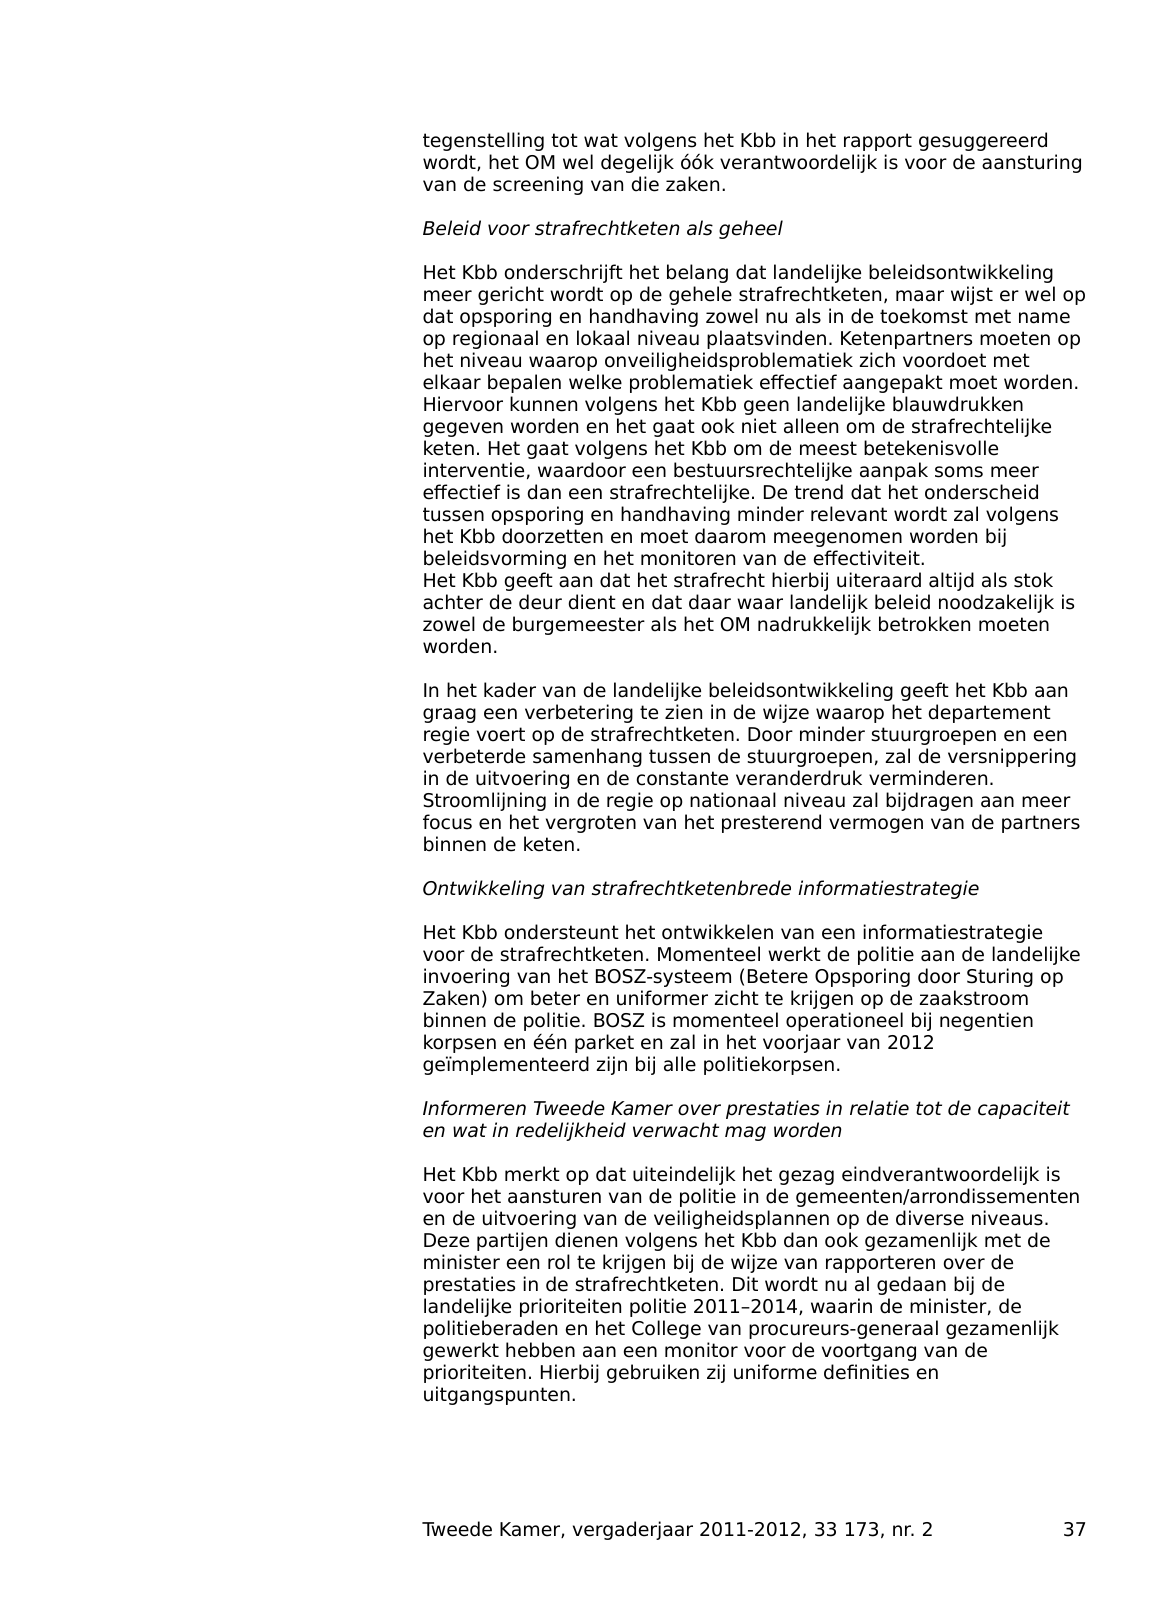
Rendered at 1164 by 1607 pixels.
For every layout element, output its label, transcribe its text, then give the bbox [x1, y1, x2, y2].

text Het Kbb onderschrijft het belang dat landelijke beleidsontwikkeling meer gericht wordt op de gehele strafrechtketen, maar wijst er wel op dat opsporing en handhaving zowel nu als in de toekomst met name op regionaal en lokaal niveau plaatsvinden. Ketenpartners moeten op het niveau waarop onveiligheidsproblematiek zich voordoet met elkaar bepalen welke problematiek effectief aangepakt moet worden. Hiervoor kunnen volgens het Kbb geen landelijke blauwdrukken gegeven worden en het gaat ook niet alleen om de strafrechtelijke keten. Het gaat volgens het Kbb om de meest betekenisvolle interventie, waardoor een bestuursrechtelijke aanpak soms meer effectief is dan een strafrechtelijke. De trend dat het onderscheid tussen opsporing en handhaving minder relevant wordt zal volgens het Kbb doorzetten en moet daarom meegenomen worden bij beleidsvorming en het monitoren van de effectiviteit. [422, 262, 1087, 570]
text Het Kbb merkt op dat uiteindelijk het gezag eindverantwoordelijk is voor het aansturen van de politie in de gemeenten/arrondissementen en de uitvoering van de veiligheidsplannen op de diverse niveaus. Deze partijen dienen volgens het Kbb dan ook gezamenlijk met de minister een rol te krijgen bij de wijze van rapporteren over de prestaties in de strafrechtketen. Dit wordt nu al gedaan bij de landelijke prioriteiten politie 2011–2014, waarin de minister, de politieberaden en het College van procureurs-generaal gezamenlijk gewerkt hebben aan een monitor voor de voortgang van de prioriteiten. Hierbij gebruiken zij uniforme definities en uitgangspunten. [422, 1164, 1087, 1406]
text Het Kbb geeft aan dat het strafrecht hierbij uiteraard altijd als stok achter de deur dient en dat daar waar landelijk beleid noodzakelijk is zowel de burgemeester als het OM nadrukkelijk betrokken moeten worden. [422, 570, 1087, 658]
subtitle Informeren Tweede Kamer over prestaties in relatie tot de capaciteit en wat in redelijkheid verwacht mag worden [422, 1098, 1087, 1142]
text Het Kbb ondersteunt het ontwikkelen van een informatiestrategie voor de strafrechtketen. Momenteel werkt de politie aan de landelijke invoering van het BOSZ-systeem (Betere Opsporing door Sturing op Zaken) om beter en uniformer zicht te krijgen op de zaakstroom binnen de politie. BOSZ is momenteel operationeel bij negentien korpsen en één parket en zal in het voorjaar van 2012 geïmplementeerd zijn bij alle politiekorpsen. [422, 922, 1087, 1076]
subtitle Beleid voor strafrechtketen als geheel [422, 218, 1087, 240]
subtitle Ontwikkeling van strafrechtketenbrede informatiestrategie [422, 878, 1087, 900]
text In het kader van de landelijke beleidsontwikkeling geeft het Kbb aan graag een verbetering te zien in de wijze waarop het departement regie voert op de strafrechtketen. Door minder stuurgroepen en een verbeterde samenhang tussen de stuurgroepen, zal de versnippering in de uitvoering en de constante veranderdruk verminderen. Stroomlijning in de regie op nationaal niveau zal bijdragen aan meer focus en het vergroten van het presterend vermogen van de partners binnen de keten. [422, 680, 1087, 856]
text tegenstelling tot wat volgens het Kbb in het rapport gesuggereerd wordt, het OM wel degelijk óók verantwoordelijk is voor de aansturing van de screening van die zaken. [422, 130, 1087, 196]
